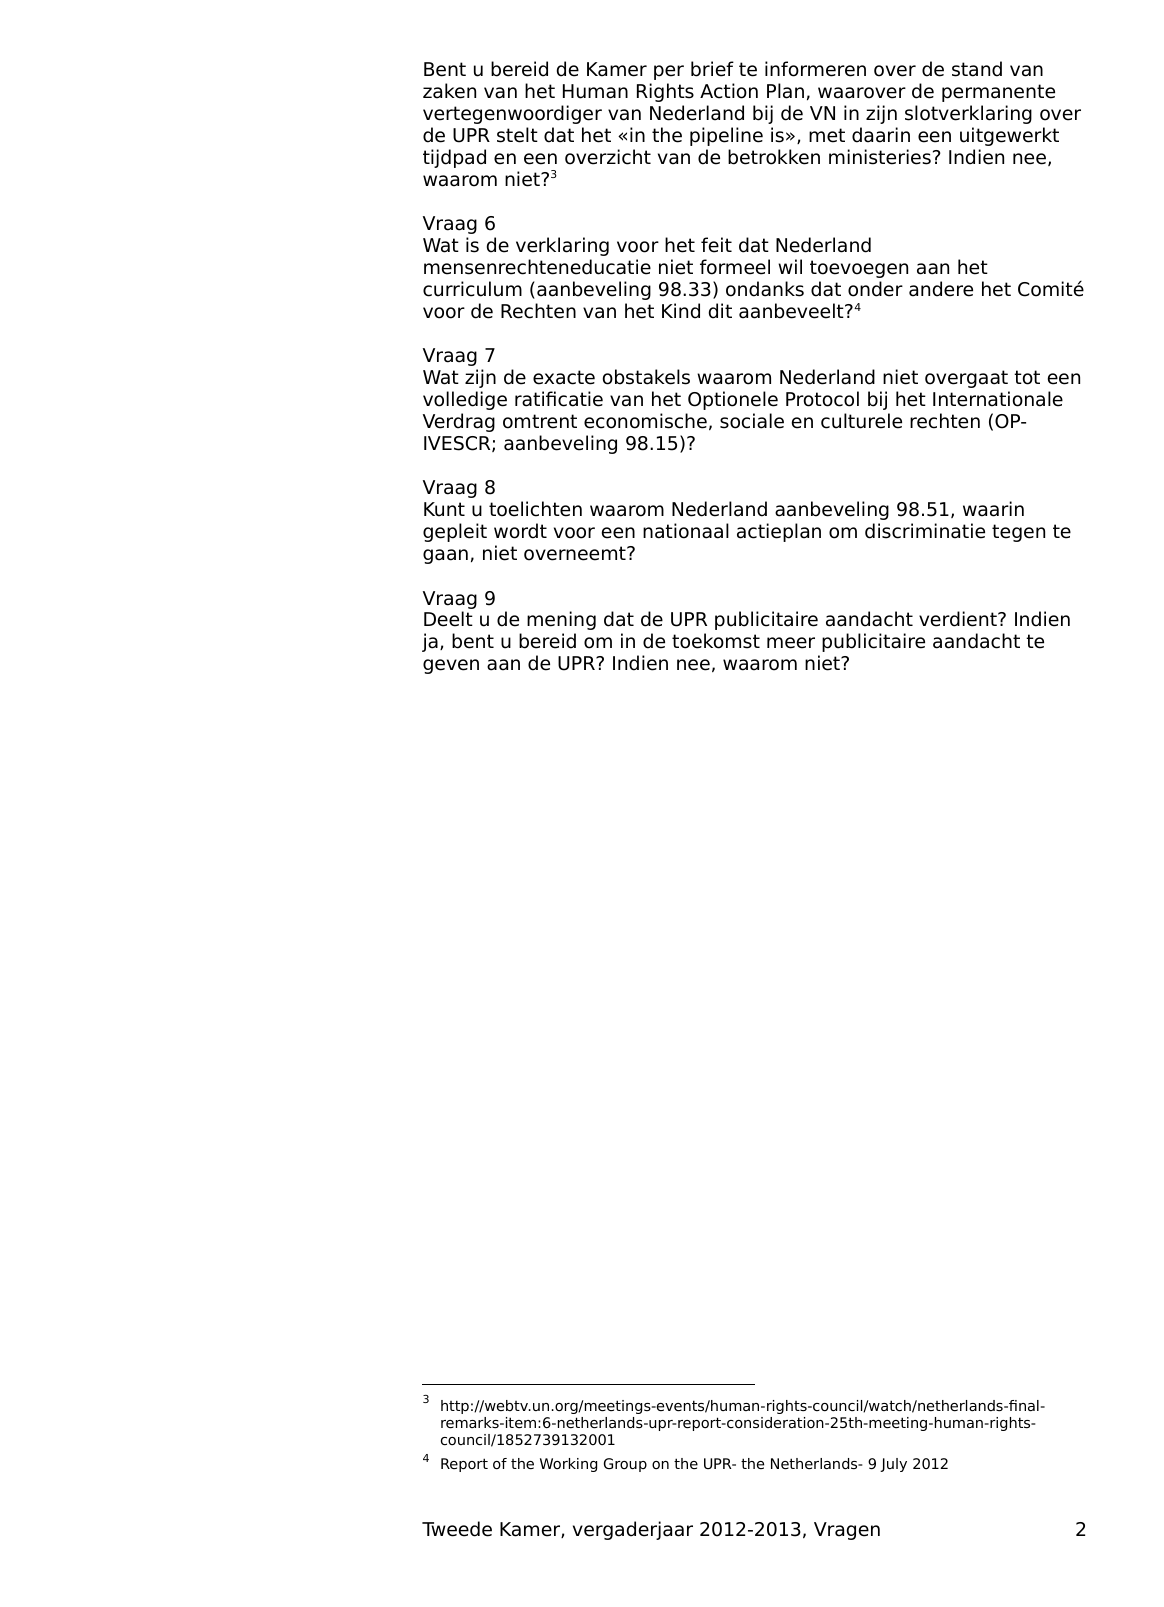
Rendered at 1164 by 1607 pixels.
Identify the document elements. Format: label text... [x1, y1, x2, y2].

text Kunt u toelichten waarom Nederland aanbeveling 98.51, waarin gepleit wordt voor een nationaal actieplan om discriminatie tegen te gaan, niet overneemt? [422, 499, 1087, 565]
text Wat is de verklaring voor het feit dat Nederland mensenrechteneducatie niet formeel wil toevoegen aan het curriculum (aanbeveling 98.33) ondanks dat onder andere het Comité voor de Rechten van het Kind dit aanbeveelt? [422, 235, 1087, 323]
text Bent u bereid de Kamer per brief te informeren over de stand van zaken van het Human Rights Action Plan, waarover de permanente vertegenwoordiger van Nederland bij de VN in zijn slotverklaring over de UPR stelt dat het «in the pipeline is», met daarin een uitgewerkt tijdpad en een overzicht van de betrokken ministeries? Indien nee, waarom niet? [422, 59, 1087, 191]
text Report of the Working Group on the UPR- the Netherlands- 9 July 2012 [422, 1452, 1087, 1474]
text Vraag 8 [422, 477, 1087, 499]
text http://webtv.un.org/meetings-events/human-rights-council/watch/netherlands-final-remarks-item:6-netherlands-upr-report-consideration-25th-meeting-human-rights-council/1852739132001 [422, 1393, 1087, 1449]
text Vraag 9 [422, 587, 1087, 609]
text Vraag 6 [422, 213, 1087, 235]
text Vraag 7 [422, 345, 1087, 367]
text Deelt u de mening dat de UPR publicitaire aandacht verdient? Indien ja, bent u bereid om in de toekomst meer publicitaire aandacht te geven aan de UPR? Indien nee, waarom niet? [422, 609, 1087, 675]
text Wat zijn de exacte obstakels waarom Nederland niet overgaat tot een volledige ratificatie van het Optionele Protocol bij het Internationale Verdrag omtrent economische, sociale en culturele rechten (OP-IVESCR; aanbeveling 98.15)? [422, 367, 1087, 455]
